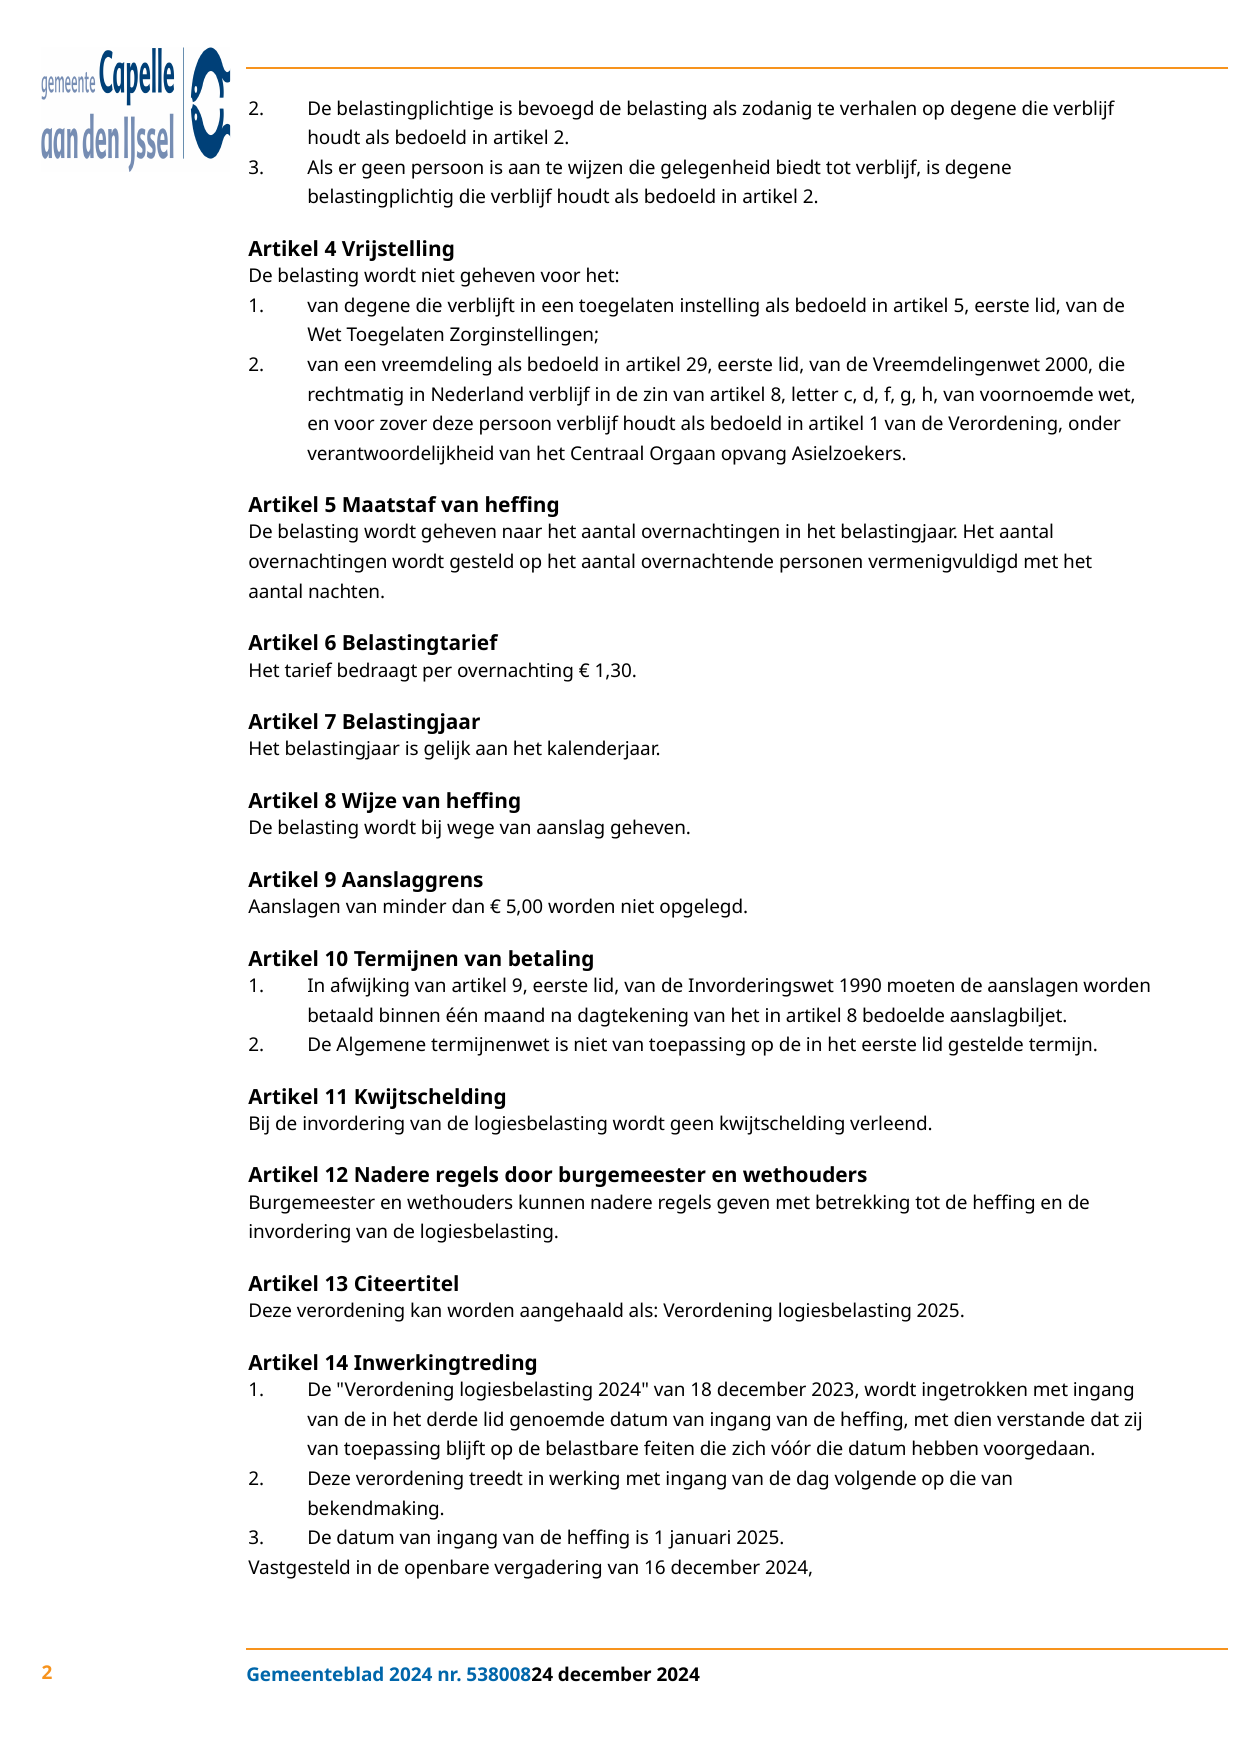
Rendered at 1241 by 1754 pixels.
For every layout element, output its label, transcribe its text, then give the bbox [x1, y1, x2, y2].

text Het belastingjaar is gelijk aan het kalenderjaar. [248, 736, 1152, 761]
text De belasting wordt bij wege van aanslag geheven. [248, 814, 1152, 840]
list De datum van ingang van de heffing is 1 januari 2025. [248, 1524, 1152, 1550]
text Artikel 13 Citeertitel [248, 1269, 1152, 1297]
text Artikel 5 Maatstaf van heffing [248, 490, 1152, 519]
text Vastgesteld in de openbare vergadering van 16 december 2024, [248, 1554, 1152, 1579]
text Artikel 8 Wijze van heffing [248, 786, 1152, 814]
text Artikel 6 Belastingtarief [248, 628, 1152, 657]
list van een vreemdeling als bedoeld in artikel 29, eerste lid, van de Vreemdelingenwet 2000, die rechtmatig in Nederland verblijf in de zin van artikel 8, letter c, d, f, g, h, van voornoemde wet, en voor zover deze persoon verblijf houdt als bedoeld in artikel 1 van de Verordening, onder verantwoordelijkheid van het Centraal Orgaan opvang Asielzoekers. [248, 351, 1152, 466]
list Als er geen persoon is aan te wijzen die gelegenheid biedt tot verblijf, is degene belastingplichtig die verblijf houdt als bedoeld in artikel 2. [248, 154, 1152, 209]
text De belasting wordt geheven naar het aantal overnachtingen in het belastingjaar. Het aantal overnachtingen wordt gesteld op het aantal overnachtende personen vermenigvuldigd met het aantal nachten. [248, 519, 1152, 604]
list De "Verordening logiesbelasting 2024" van 18 december 2023, wordt ingetrokken met ingang van de in het derde lid genoemde datum van ingang van de heffing, met dien verstande dat zij van toepassing blijft op de belastbare feiten die zich vóór die datum hebben voorgedaan. [248, 1376, 1152, 1461]
text Aanslagen van minder dan € 5,00 worden niet opgelegd. [248, 893, 1152, 919]
text Artikel 11 Kwijtschelding [248, 1082, 1152, 1110]
text Artikel 7 Belastingjaar [248, 707, 1152, 736]
text Artikel 12 Nadere regels door burgemeester en wethouders [248, 1161, 1152, 1189]
text Bij de invordering van de logiesbelasting wordt geen kwijtschelding verleend. [248, 1110, 1152, 1136]
text Artikel 14 Inwerkingtreding [248, 1348, 1152, 1376]
text Artikel 10 Termijnen van betaling [248, 944, 1152, 972]
text Artikel 4 Vrijstelling [248, 234, 1152, 262]
text Artikel 9 Aanslaggrens [248, 865, 1152, 893]
list van degene die verblijft in een toegelaten instelling als bedoeld in artikel 5, eerste lid, van de Wet Toegelaten Zorginstellingen; [248, 292, 1152, 347]
list De Algemene termijnenwet is niet van toepassing op de in het eerste lid gestelde termijn. [248, 1031, 1152, 1057]
text Deze verordening kan worden aangehaald als: Verordening logiesbelasting 2025. [248, 1297, 1152, 1323]
text Het tarief bedraagt per overnachting € 1,30. [248, 657, 1152, 682]
list Deze verordening treedt in werking met ingang van de dag volgende op die van bekendmaking. [248, 1465, 1152, 1520]
list De belastingplichtige is bevoegd de belasting als zodanig te verhalen op degene die verblijf houdt als bedoeld in artikel 2. [248, 95, 1152, 150]
text Burgemeester en wethouders kunnen nadere regels geven met betrekking tot de heffing en de invordering van de logiesbelasting. [248, 1189, 1152, 1244]
list In afwijking van artikel 9, eerste lid, van de Invorderingswet 1990 moeten de aanslagen worden betaald binnen één maand na dagtekening van het in artikel 8 bedoelde aanslagbiljet. [248, 972, 1152, 1027]
picture [41, 47, 231, 172]
text De belasting wordt niet geheven voor het: [248, 262, 1152, 288]
